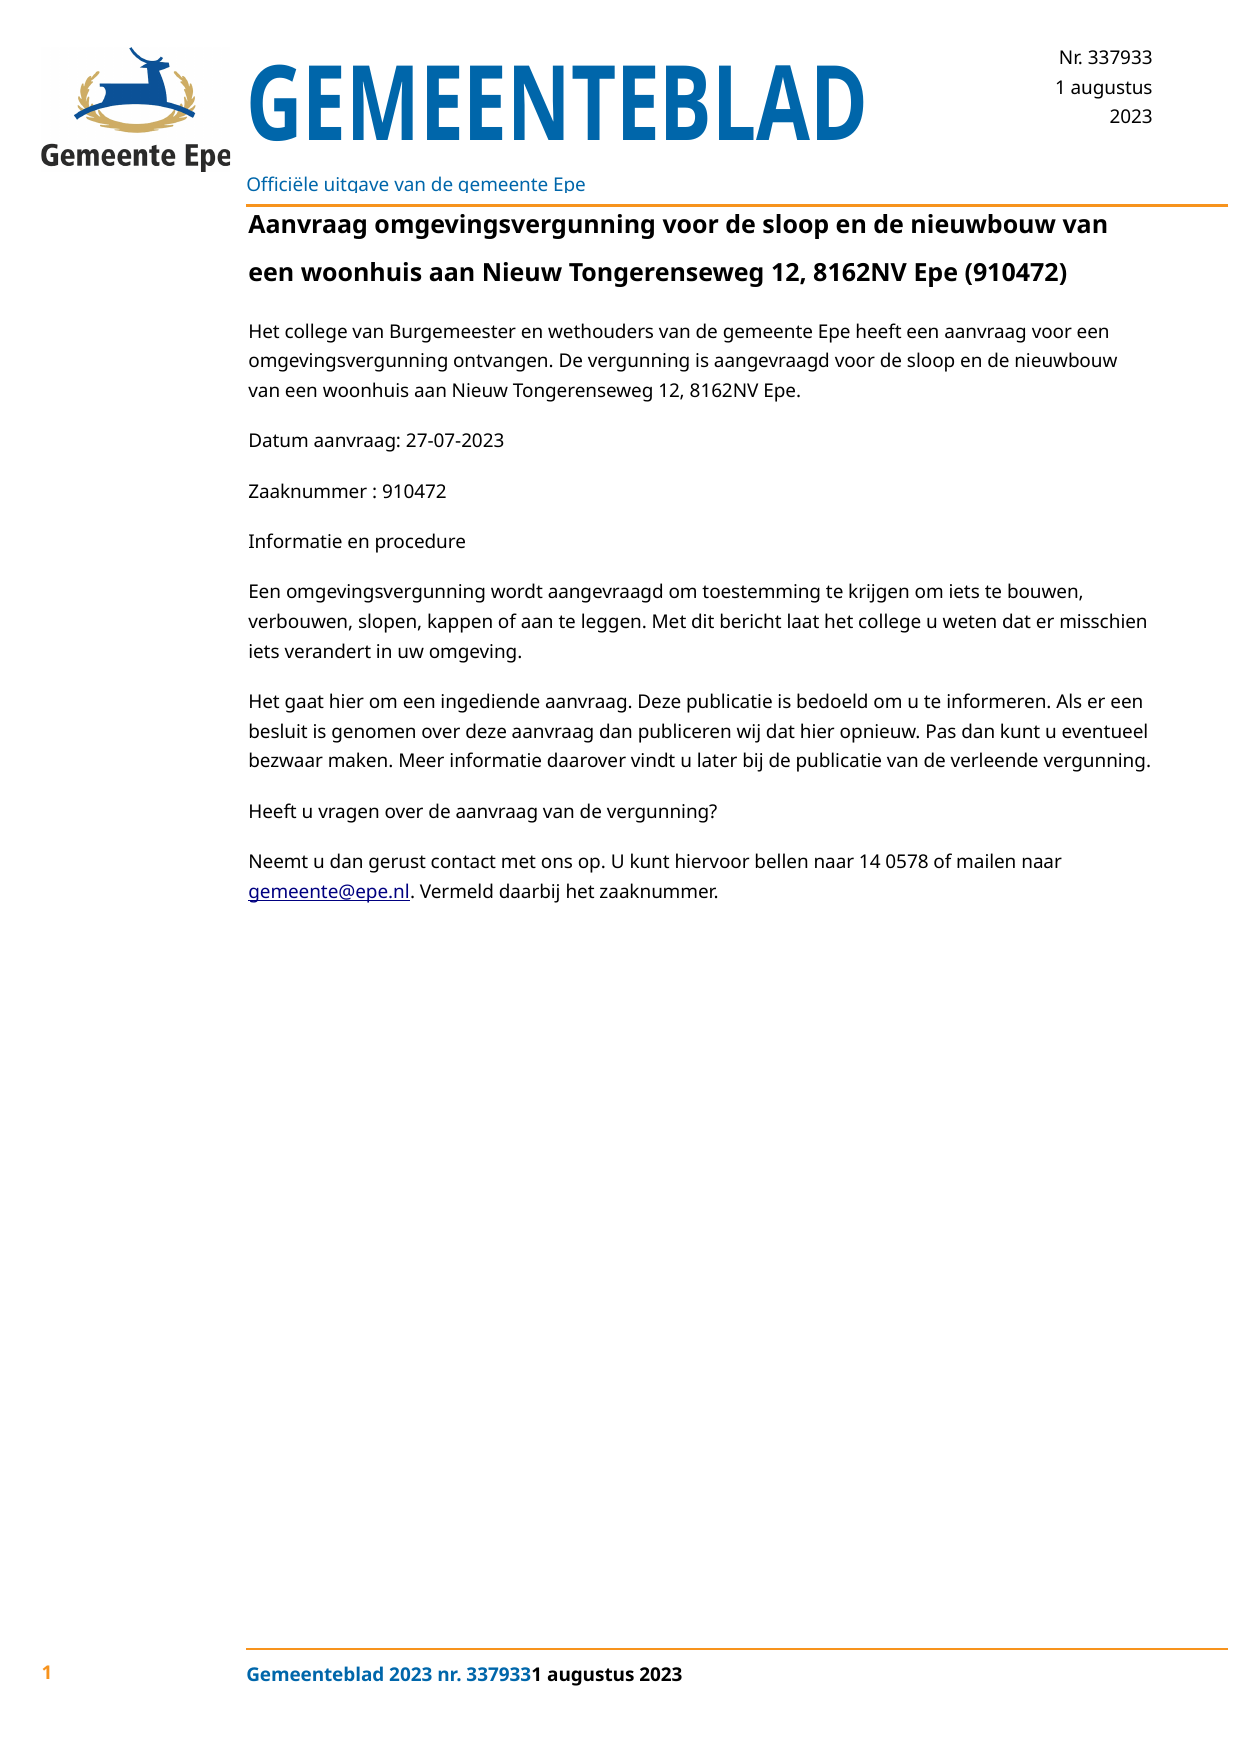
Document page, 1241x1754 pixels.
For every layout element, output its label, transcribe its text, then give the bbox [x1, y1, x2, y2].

text Informatie en procedure [248, 528, 1152, 554]
text Zaaknummer : 910472 [248, 478, 1152, 504]
text Heeft u vragen over de aanvraag van de vergunning? [248, 798, 1152, 824]
text Aanvraag omgevingsvergunning voor de sloop en de nieuwbouw van een woonhuis aan Nieuw Tongerenseweg 12, 8162NV Epe (910472) [248, 207, 1152, 288]
text Neemt u dan gerust contact met ons op. U kunt hiervoor bellen naar 14 0578 of mailen naar gemeente@epe.nl. Vermeld daarbij het zaaknummer. [248, 848, 1152, 904]
text Datum aanvraag: 27-07-2023 [248, 427, 1152, 453]
text Het gaat hier om een ingediende aanvraag. Deze publicatie is bedoeld om u te informeren. Als er een besluit is genomen over deze aanvraag dan publiceren wij dat hier opnieuw. Pas dan kunt u eventueel bezwaar maken. Meer informatie daarover vindt u later bij de publicatie van de verleende vergunning. [248, 688, 1152, 773]
picture [41, 47, 231, 172]
text Een omgevingsvergunning wordt aangevraagd om toestemming te krijgen om iets te bouwen, verbouwen, slopen, kappen of aan te leggen. Met dit bericht laat het college u weten dat er misschien iets verandert in uw omgeving. [248, 579, 1152, 664]
text Het college van Burgemeester en wethouders van de gemeente Epe heeft een aanvraag voor een omgevingsvergunning ontvangen. De vergunning is aangevraagd voor de sloop en de nieuwbouw van een woonhuis aan Nieuw Tongerenseweg 12, 8162NV Epe. [248, 318, 1152, 403]
